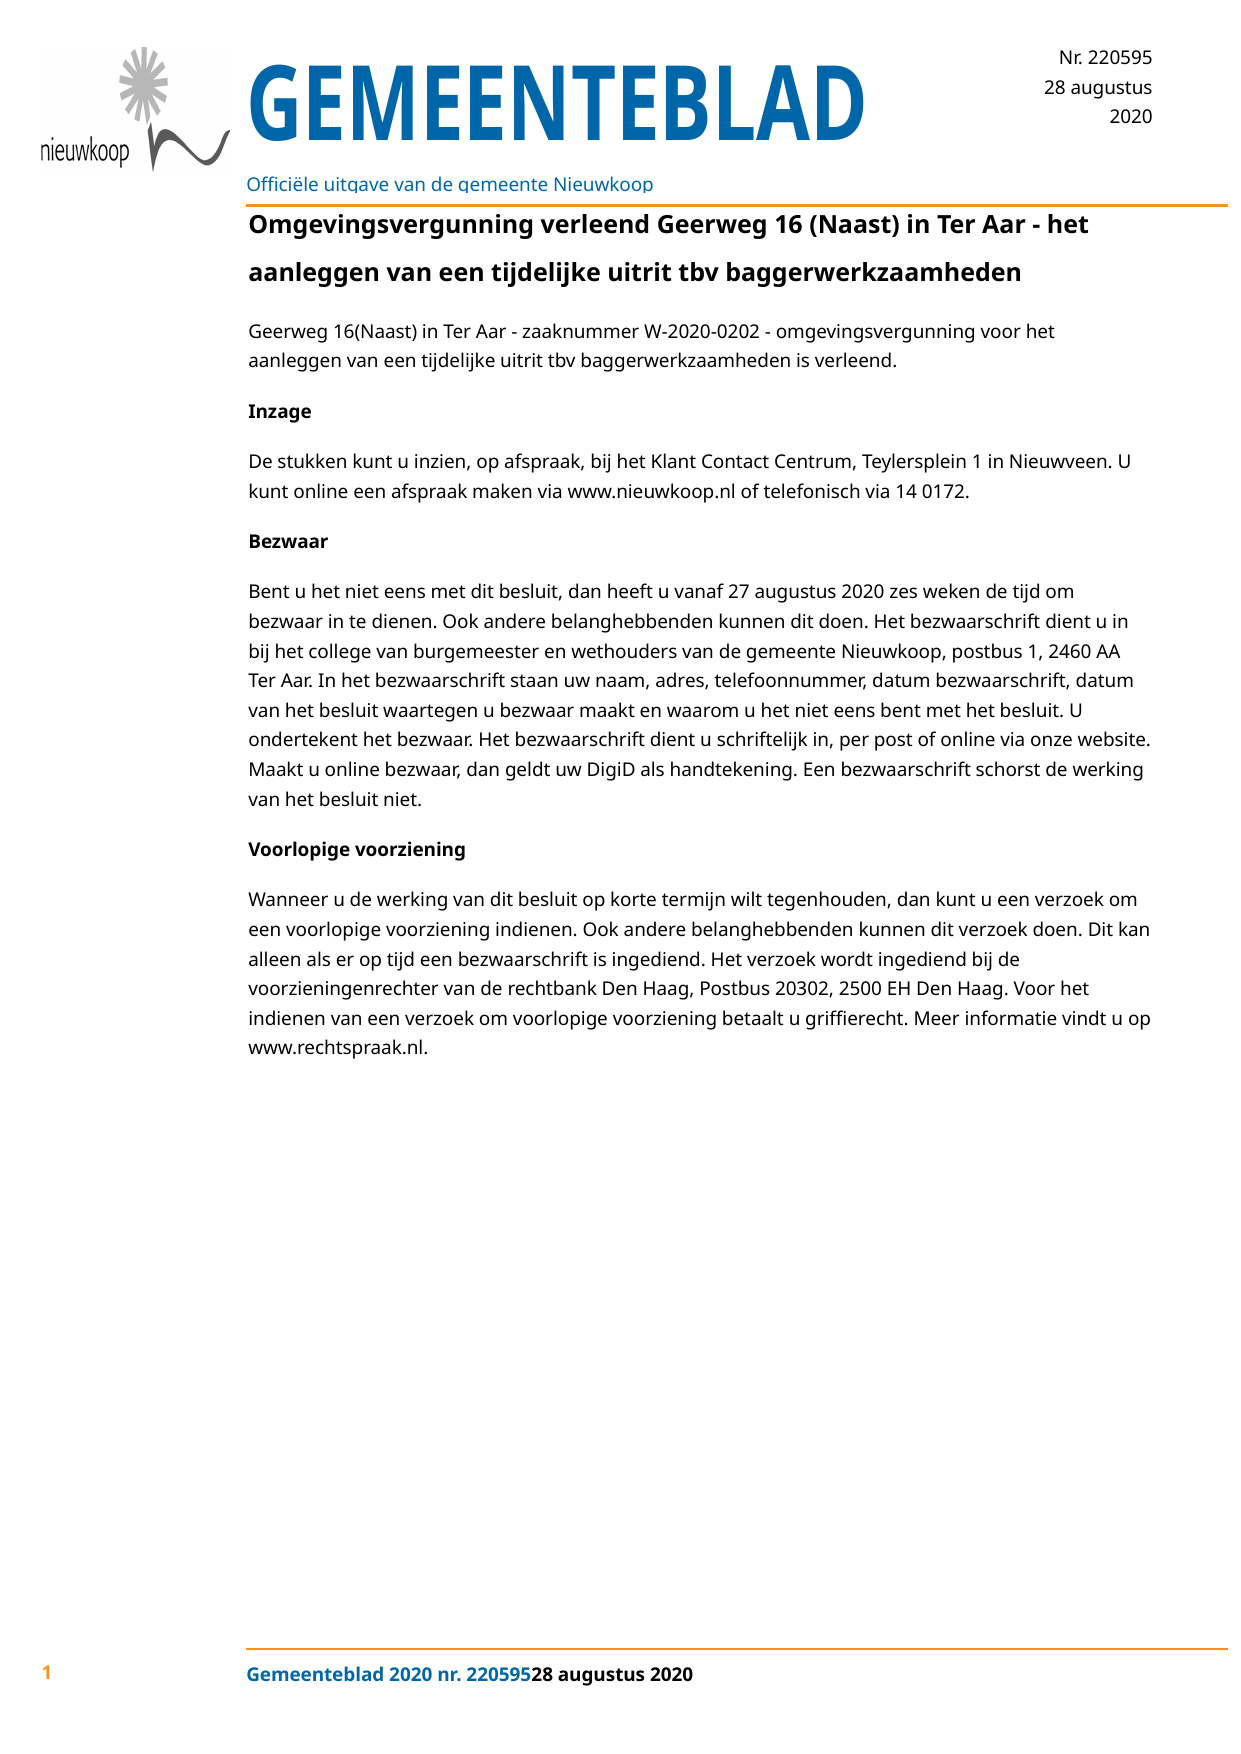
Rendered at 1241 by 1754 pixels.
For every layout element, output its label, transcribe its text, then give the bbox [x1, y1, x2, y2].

text Omgevingsvergunning verleend Geerweg 16 (Naast) in Ter Aar - het aanleggen van een tijdelijke uitrit tbv baggerwerkzaamheden [248, 207, 1152, 288]
picture [41, 47, 231, 172]
text Voorlopige voorziening [248, 836, 1152, 862]
text Bezwaar [248, 528, 1152, 554]
text Geerweg 16(Naast) in Ter Aar - zaaknummer W-2020-0202 - omgevingsvergunning voor het aanleggen van een tijdelijke uitrit tbv baggerwerkzaamheden is verleend. [248, 318, 1152, 373]
text Inzage [248, 398, 1152, 424]
text Wanneer u de werking van dit besluit op korte termijn wilt tegenhouden, dan kunt u een verzoek om een voorlopige voorziening indienen. Ook andere belanghebbenden kunnen dit verzoek doen. Dit kan alleen als er op tijd een bezwaarschrift is ingediend. Het verzoek wordt ingediend bij de voorzieningenrechter van de rechtbank Den Haag, Postbus 20302, 2500 EH Den Haag. Voor het indienen van een verzoek om voorlopige voorziening betaalt u griffierecht. Meer informatie vindt u op www.rechtspraak.nl. [248, 887, 1152, 1060]
text Bent u het niet eens met dit besluit, dan heeft u vanaf 27 augustus 2020 zes weken de tijd om bezwaar in te dienen. Ook andere belanghebbenden kunnen dit doen. Het bezwaarschrift dient u in bij het college van burgemeester en wethouders van de gemeente Nieuwkoop, postbus 1, 2460 AA Ter Aar. In het bezwaarschrift staan uw naam, adres, telefoonnummer, datum bezwaarschrift, datum van het besluit waartegen u bezwaar maakt en waarom u het niet eens bent met het besluit. U ondertekent het bezwaar. Het bezwaarschrift dient u schriftelijk in, per post of online via onze website. Maakt u online bezwaar, dan geldt uw DigiD als handtekening. Een bezwaarschrift schorst de werking van het besluit niet. [248, 579, 1152, 812]
text De stukken kunt u inzien, op afspraak, bij het Klant Contact Centrum, Teylersplein 1 in Nieuwveen. U kunt online een afspraak maken via www.nieuwkoop.nl of telefonisch via 14 0172. [248, 448, 1152, 504]
